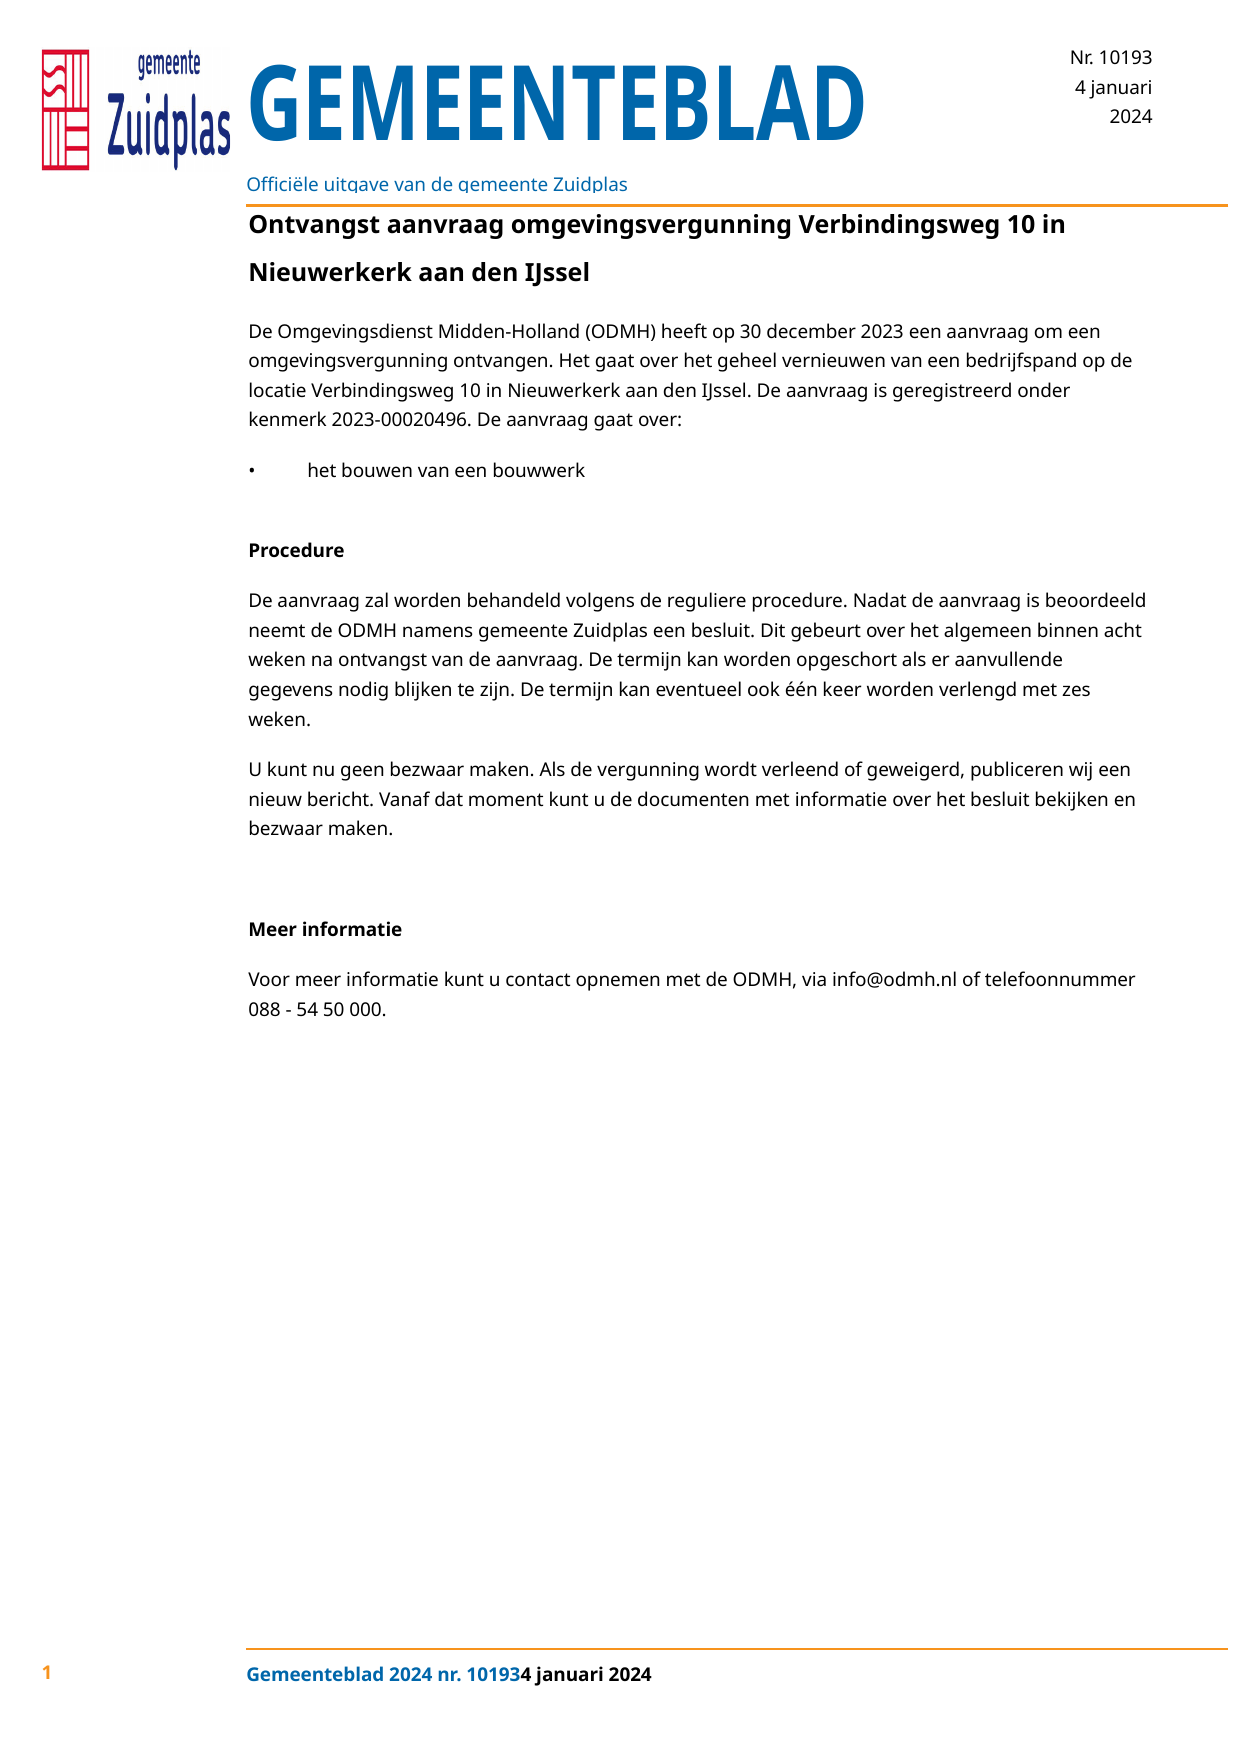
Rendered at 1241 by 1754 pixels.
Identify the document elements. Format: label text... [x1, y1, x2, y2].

text Procedure [248, 537, 1152, 563]
text De Omgevingsdienst Midden-Holland (ODMH) heeft op 30 december 2023 een aanvraag om een omgevingsvergunning ontvangen. Het gaat over het geheel vernieuwen van een bedrijfspand op de locatie Verbindingsweg 10 in Nieuwerkerk aan den IJssel. De aanvraag is geregistreerd onder kenmerk 2023-00020496. De aanvraag gaat over: [248, 318, 1152, 432]
picture [41, 47, 231, 172]
text U kunt nu geen bezwaar maken. Als de vergunning wordt verleend of geweigerd, publiceren wij een nieuw bericht. Vanaf dat moment kunt u de documenten met informatie over het besluit bekijken en bezwaar maken. [248, 756, 1152, 841]
text Meer informatie [248, 916, 1152, 942]
text De aanvraag zal worden behandeld volgens de reguliere procedure. Nadat de aanvraag is beoordeeld neemt de ODMH namens gemeente Zuidplas een besluit. Dit gebeurt over het algemeen binnen acht weken na ontvangst van de aanvraag. De termijn kan worden opgeschort als er aanvullende gegevens nodig blijken te zijn. De termijn kan eventueel ook één keer worden verlengd met zes weken. [248, 587, 1152, 732]
list het bouwen van een bouwwerk [248, 457, 1152, 483]
text Voor meer informatie kunt u contact opnemen met de ODMH, via info@odmh.nl of telefoonnummer 088 - 54 50 000. [248, 967, 1152, 1022]
text Ontvangst aanvraag omgevingsvergunning Verbindingsweg 10 in Nieuwerkerk aan den IJssel [248, 207, 1152, 288]
